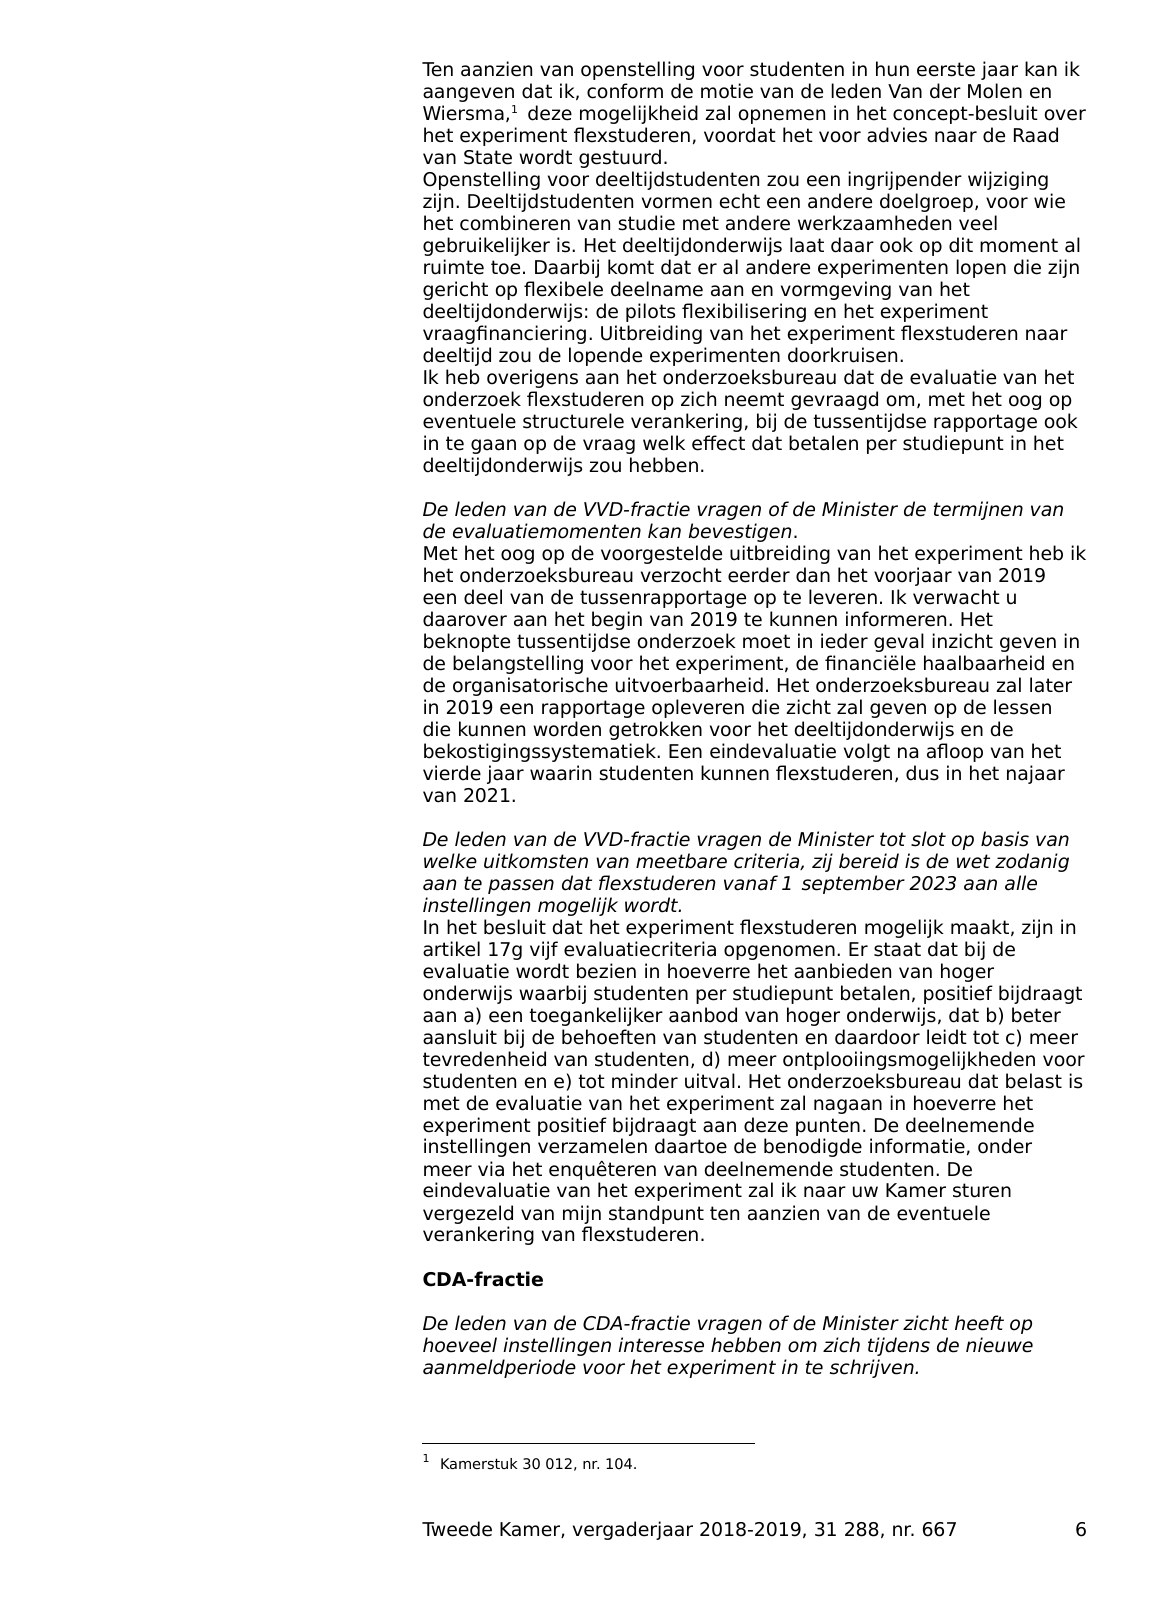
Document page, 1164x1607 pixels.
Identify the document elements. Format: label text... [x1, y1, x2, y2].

text De leden van de VVD-fractie vragen of de Minister de termijnen van de evaluatiemomenten kan bevestigen. [422, 499, 1087, 543]
subtitle CDA-fractie [422, 1268, 1087, 1291]
text Kamerstuk 30 012, nr. 104. [422, 1452, 1087, 1474]
text Ten aanzien van openstelling voor studenten in hun eerste jaar kan ik aangeven dat ik, conform de motie van de leden Van der Molen en Wiersma, deze mogelijkheid zal opnemen in het concept-besluit over het experiment flexstuderen, voordat het voor advies naar de Raad van State wordt gestuurd. [422, 59, 1087, 169]
text In het besluit dat het experiment flexstuderen mogelijk maakt, zijn in artikel 17g vijf evaluatiecriteria opgenomen. Er staat dat bij de evaluatie wordt bezien in hoeverre het aanbieden van hoger onderwijs waarbij studenten per studiepunt betalen, positief bijdraagt aan a) een toegankelijker aanbod van hoger onderwijs, dat b) beter aansluit bij de behoeften van studenten en daardoor leidt tot c) meer tevredenheid van studenten, d) meer ontplooiingsmogelijkheden voor studenten en e) tot minder uitval. Het onderzoeksbureau dat belast is met de evaluatie van het experiment zal nagaan in hoeverre het experiment positief bijdraagt aan deze punten. De deelnemende instellingen verzamelen daartoe de benodigde informatie, onder meer via het enquêteren van deelnemende studenten. De eindevaluatie van het experiment zal ik naar uw Kamer sturen vergezeld van mijn standpunt ten aanzien van de eventuele verankering van flexstuderen. [422, 917, 1087, 1246]
text Openstelling voor deeltijdstudenten zou een ingrijpender wijziging zijn. Deeltijdstudenten vormen echt een andere doelgroep, voor wie het combineren van studie met andere werkzaamheden veel gebruikelijker is. Het deeltijdonderwijs laat daar ook op dit moment al ruimte toe. Daarbij komt dat er al andere experimenten lopen die zijn gericht op flexibele deelname aan en vormgeving van het deeltijdonderwijs: de pilots flexibilisering en het experiment vraagfinanciering. Uitbreiding van het experiment flexstuderen naar deeltijd zou de lopende experimenten doorkruisen. [422, 169, 1087, 367]
text Met het oog op de voorgestelde uitbreiding van het experiment heb ik het onderzoeksbureau verzocht eerder dan het voorjaar van 2019 een deel van de tussenrapportage op te leveren. Ik verwacht u daarover aan het begin van 2019 te kunnen informeren. Het beknopte tussentijdse onderzoek moet in ieder geval inzicht geven in de belangstelling voor het experiment, de financiële haalbaarheid en de organisatorische uitvoerbaarheid. Het onderzoeksbureau zal later in 2019 een rapportage opleveren die zicht zal geven op de lessen die kunnen worden getrokken voor het deeltijdonderwijs en de bekostigingssystematiek. Een eindevaluatie volgt na afloop van het vierde jaar waarin studenten kunnen flexstuderen, dus in het najaar van 2021. [422, 543, 1087, 807]
text Ik heb overigens aan het onderzoeksbureau dat de evaluatie van het onderzoek flexstuderen op zich neemt gevraagd om, met het oog op eventuele structurele verankering, bij de tussentijdse rapportage ook in te gaan op de vraag welk effect dat betalen per studiepunt in het deeltijdonderwijs zou hebben. [422, 367, 1087, 477]
text De leden van de CDA-fractie vragen of de Minister zicht heeft op hoeveel instellingen interesse hebben om zich tijdens de nieuwe aanmeldperiode voor het experiment in te schrijven. [422, 1313, 1087, 1379]
text De leden van de VVD-fractie vragen de Minister tot slot op basis van welke uitkomsten van meetbare criteria, zij bereid is de wet zodanig aan te passen dat flexstuderen vanaf 1 september 2023 aan alle instellingen mogelijk wordt. [422, 829, 1087, 917]
